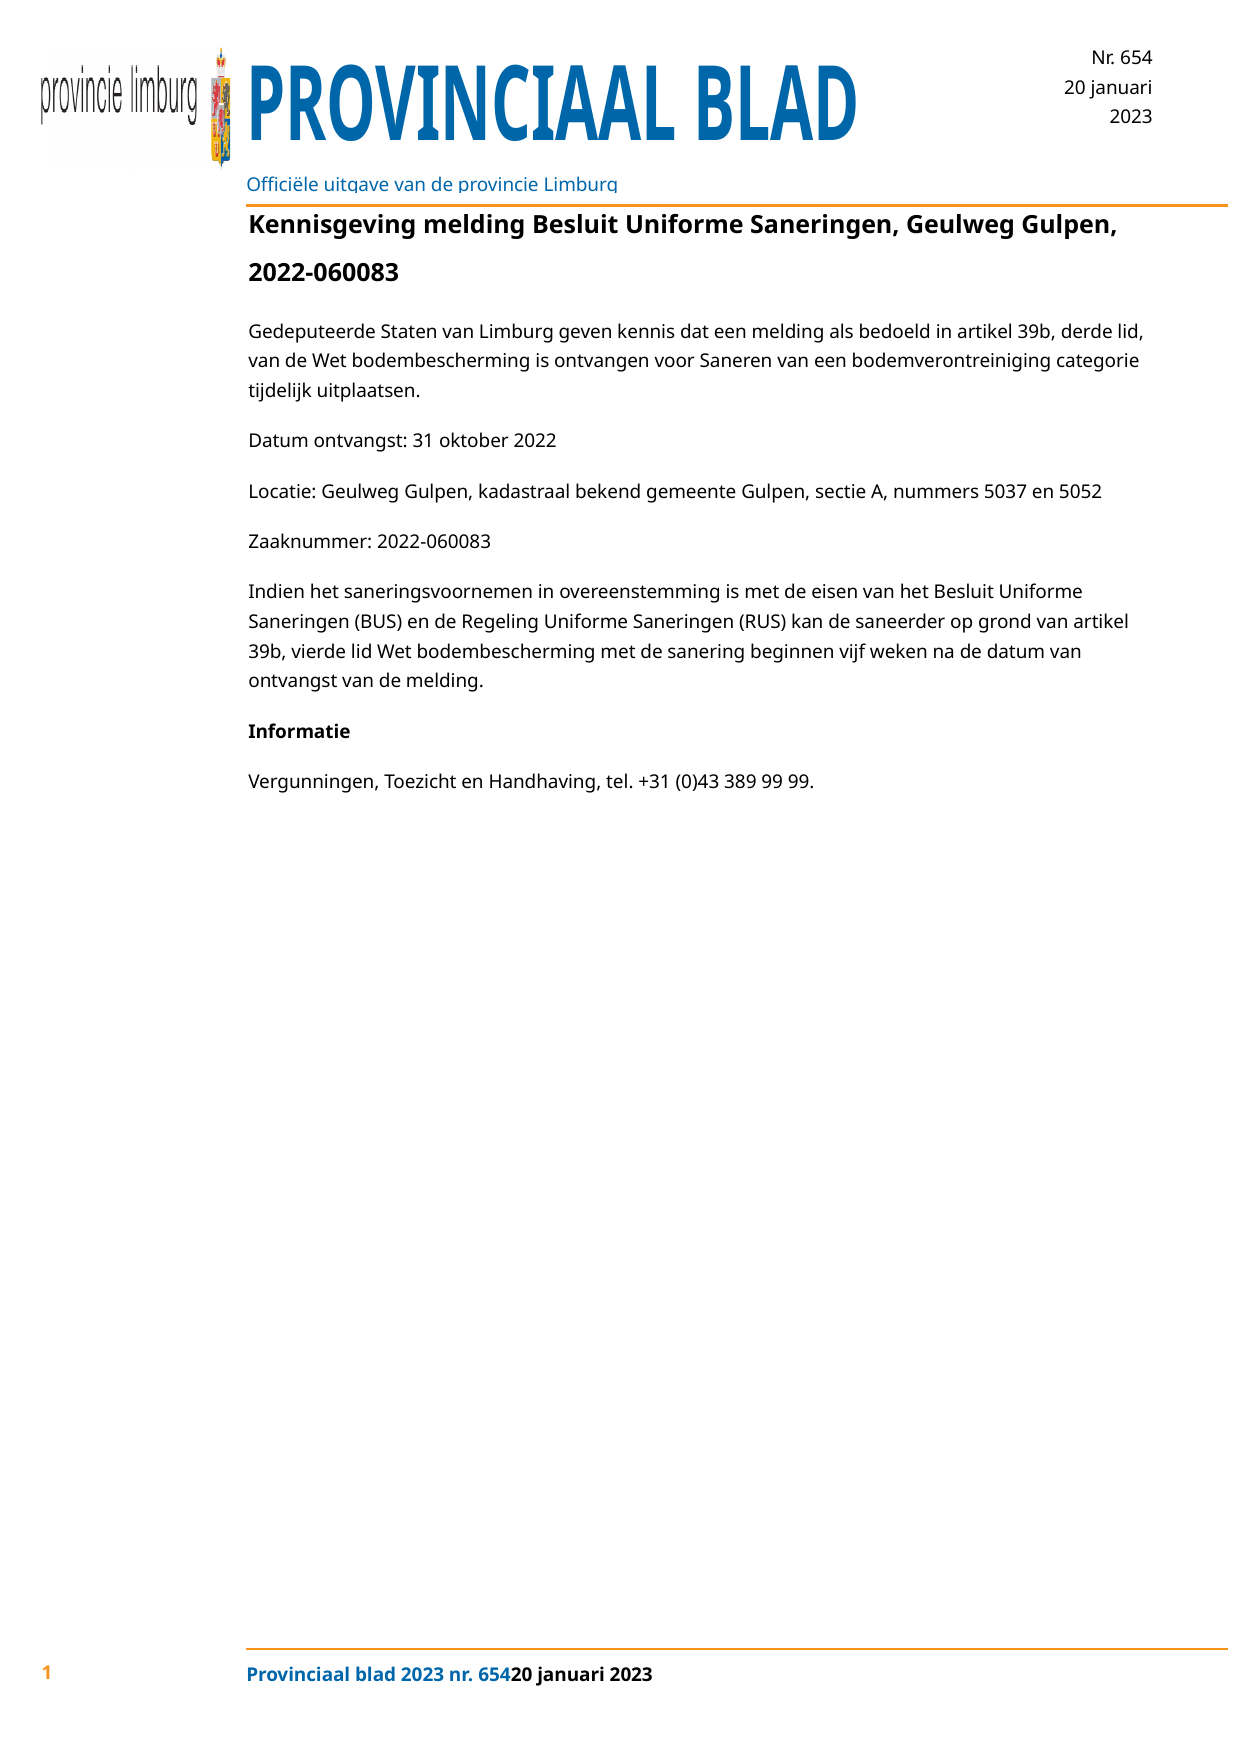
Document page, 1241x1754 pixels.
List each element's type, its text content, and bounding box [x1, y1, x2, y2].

text Gedeputeerde Staten van Limburg geven kennis dat een melding als bedoeld in artikel 39b, derde lid, van de Wet bodembescherming is ontvangen voor Saneren van een bodemverontreiniging categorie tijdelijk uitplaatsen. [248, 318, 1152, 403]
text Zaaknummer: 2022-060083 [248, 528, 1152, 554]
text Locatie: Geulweg Gulpen, kadastraal bekend gemeente Gulpen, sectie A, nummers 5037 en 5052 [248, 478, 1152, 504]
text Vergunningen, Toezicht en Handhaving, tel. +31 (0)43 389 99 99. [248, 768, 1152, 794]
text Indien het saneringsvoornemen in overeenstemming is met de eisen van het Besluit Uniforme Saneringen (BUS) en de Regeling Uniforme Saneringen (RUS) kan de saneerder op grond van artikel 39b, vierde lid Wet bodembescherming met de sanering beginnen vijf weken na de datum van ontvangst van de melding. [248, 579, 1152, 693]
text Informatie [248, 718, 1152, 744]
picture [41, 47, 231, 172]
text Datum ontvangst: 31 oktober 2022 [248, 427, 1152, 453]
text Kennisgeving melding Besluit Uniforme Saneringen, Geulweg Gulpen, 2022-060083 [248, 207, 1152, 288]
